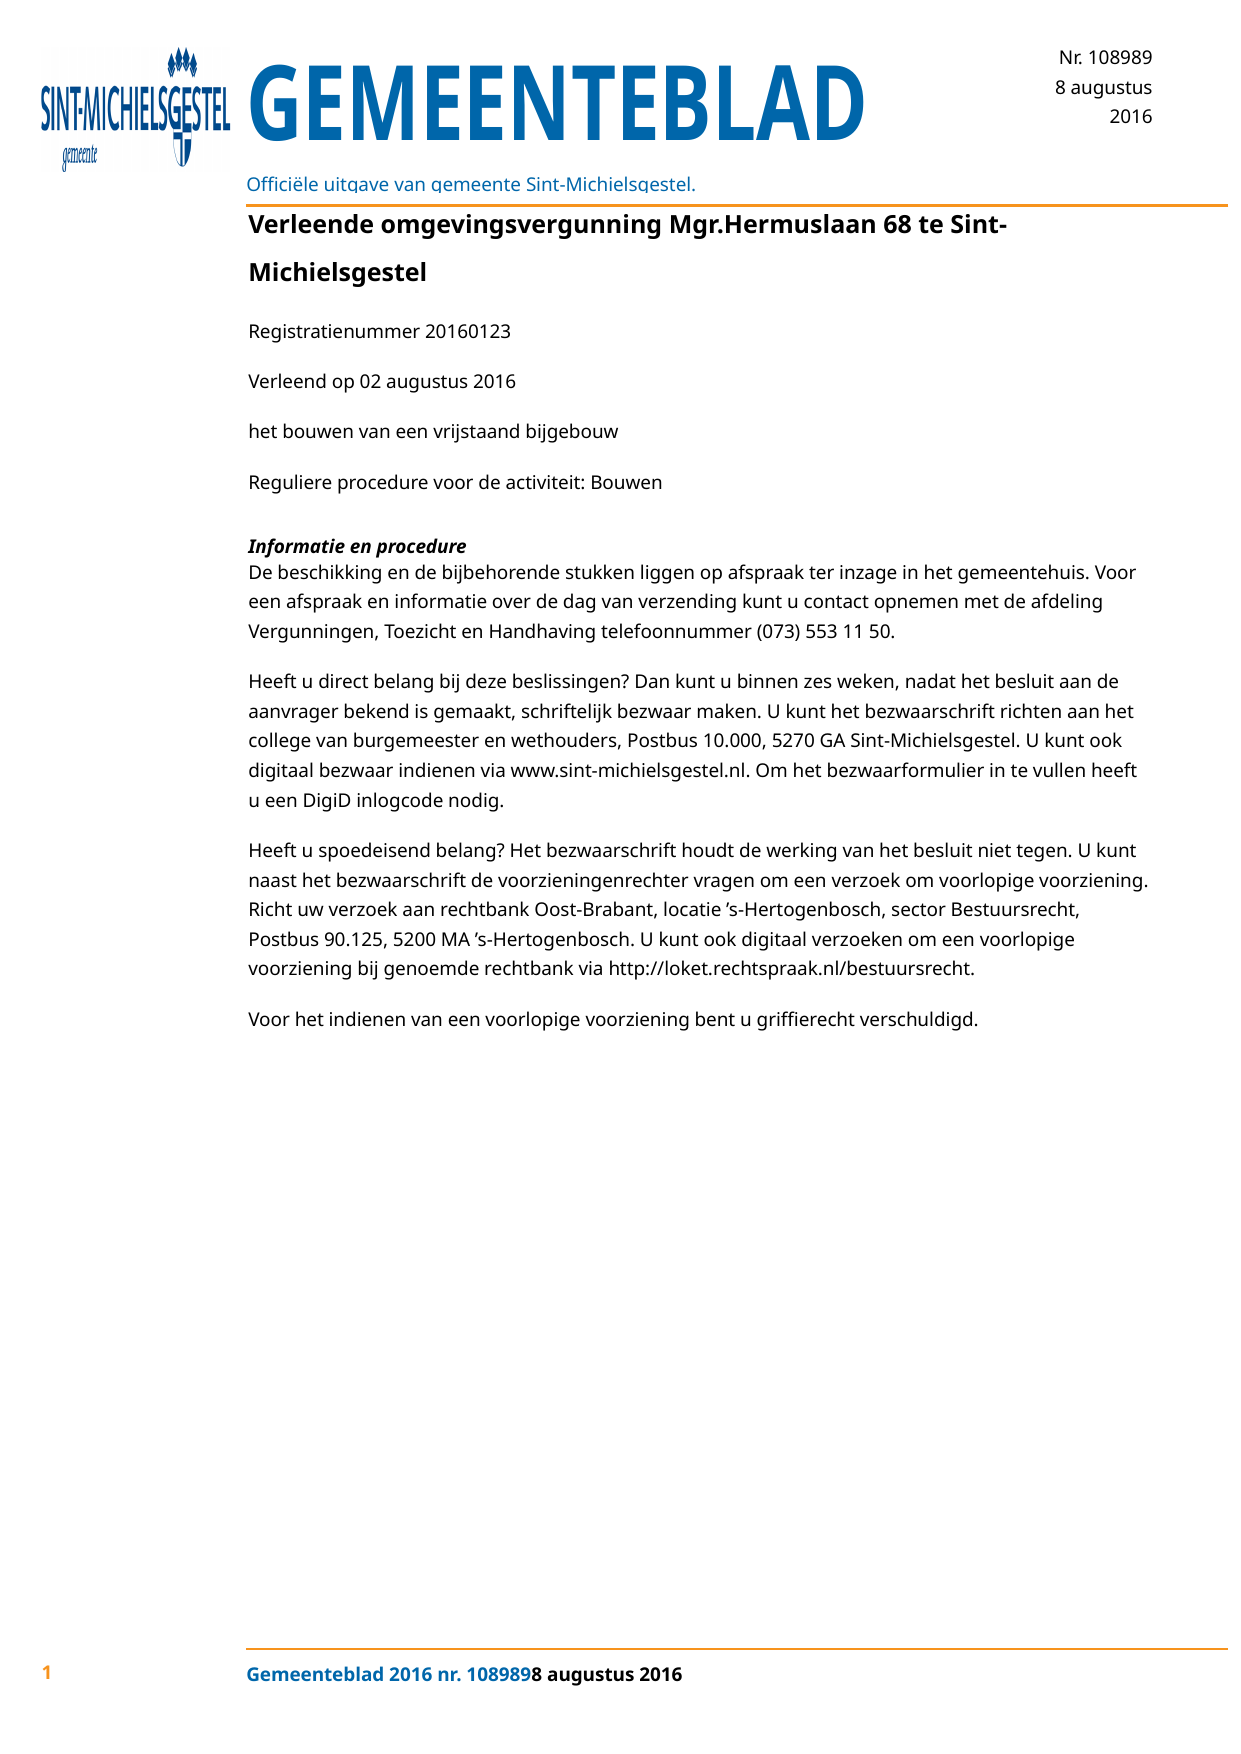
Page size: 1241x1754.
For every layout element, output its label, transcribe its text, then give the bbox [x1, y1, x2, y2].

text Verleende omgevingsvergunning Mgr.Hermuslaan 68 te Sint-Michielsgestel [248, 207, 1152, 288]
text Heeft u spoedeisend belang? Het bezwaarschrift houdt de werking van het besluit niet tegen. U kunt naast het bezwaarschrift de voorzieningenrechter vragen om een verzoek om voorlopige voorziening. Richt uw verzoek aan rechtbank Oost-Brabant, locatie ’s-Hertogenbosch, sector Bestuursrecht, Postbus 90.125, 5200 MA ’s-Hertogenbosch. U kunt ook digitaal verzoeken om een voorlopige voorziening bij genoemde rechtbank via http://loket.rechtspraak.nl/bestuursrecht. [248, 837, 1152, 981]
text het bouwen van een vrijstaand bijgebouw [248, 419, 1152, 444]
text Voor het indienen van een voorlopige voorziening bent u griffierecht verschuldigd. [248, 1006, 1152, 1032]
text De beschikking en de bijbehorende stukken liggen op afspraak ter inzage in het gemeentehuis. Voor een afspraak en informatie over de dag van verzending kunt u contact opnemen met de afdeling Vergunningen, Toezicht en Handhaving telefoonnummer (073) 553 11 50. [248, 559, 1152, 644]
text Heeft u direct belang bij deze beslissingen? Dan kunt u binnen zes weken, nadat het besluit aan de aanvrager bekend is gemaakt, schriftelijk bezwaar maken. U kunt het bezwaarschrift richten aan het college van burgemeester en wethouders, Postbus 10.000, 5270 GA Sint-Michielsgestel. U kunt ook digitaal bezwaar indienen via www.sint-michielsgestel.nl. Om het bezwaarformulier in te vullen heeft u een DigiD inlogcode nodig. [248, 668, 1152, 812]
text Registratienummer 20160123 [248, 318, 1152, 344]
picture [41, 47, 231, 172]
text Verleend op 02 augustus 2016 [248, 368, 1152, 394]
text Reguliere procedure voor de activiteit: Bouwen [248, 469, 1152, 495]
text Informatie en procedure [248, 533, 1152, 559]
